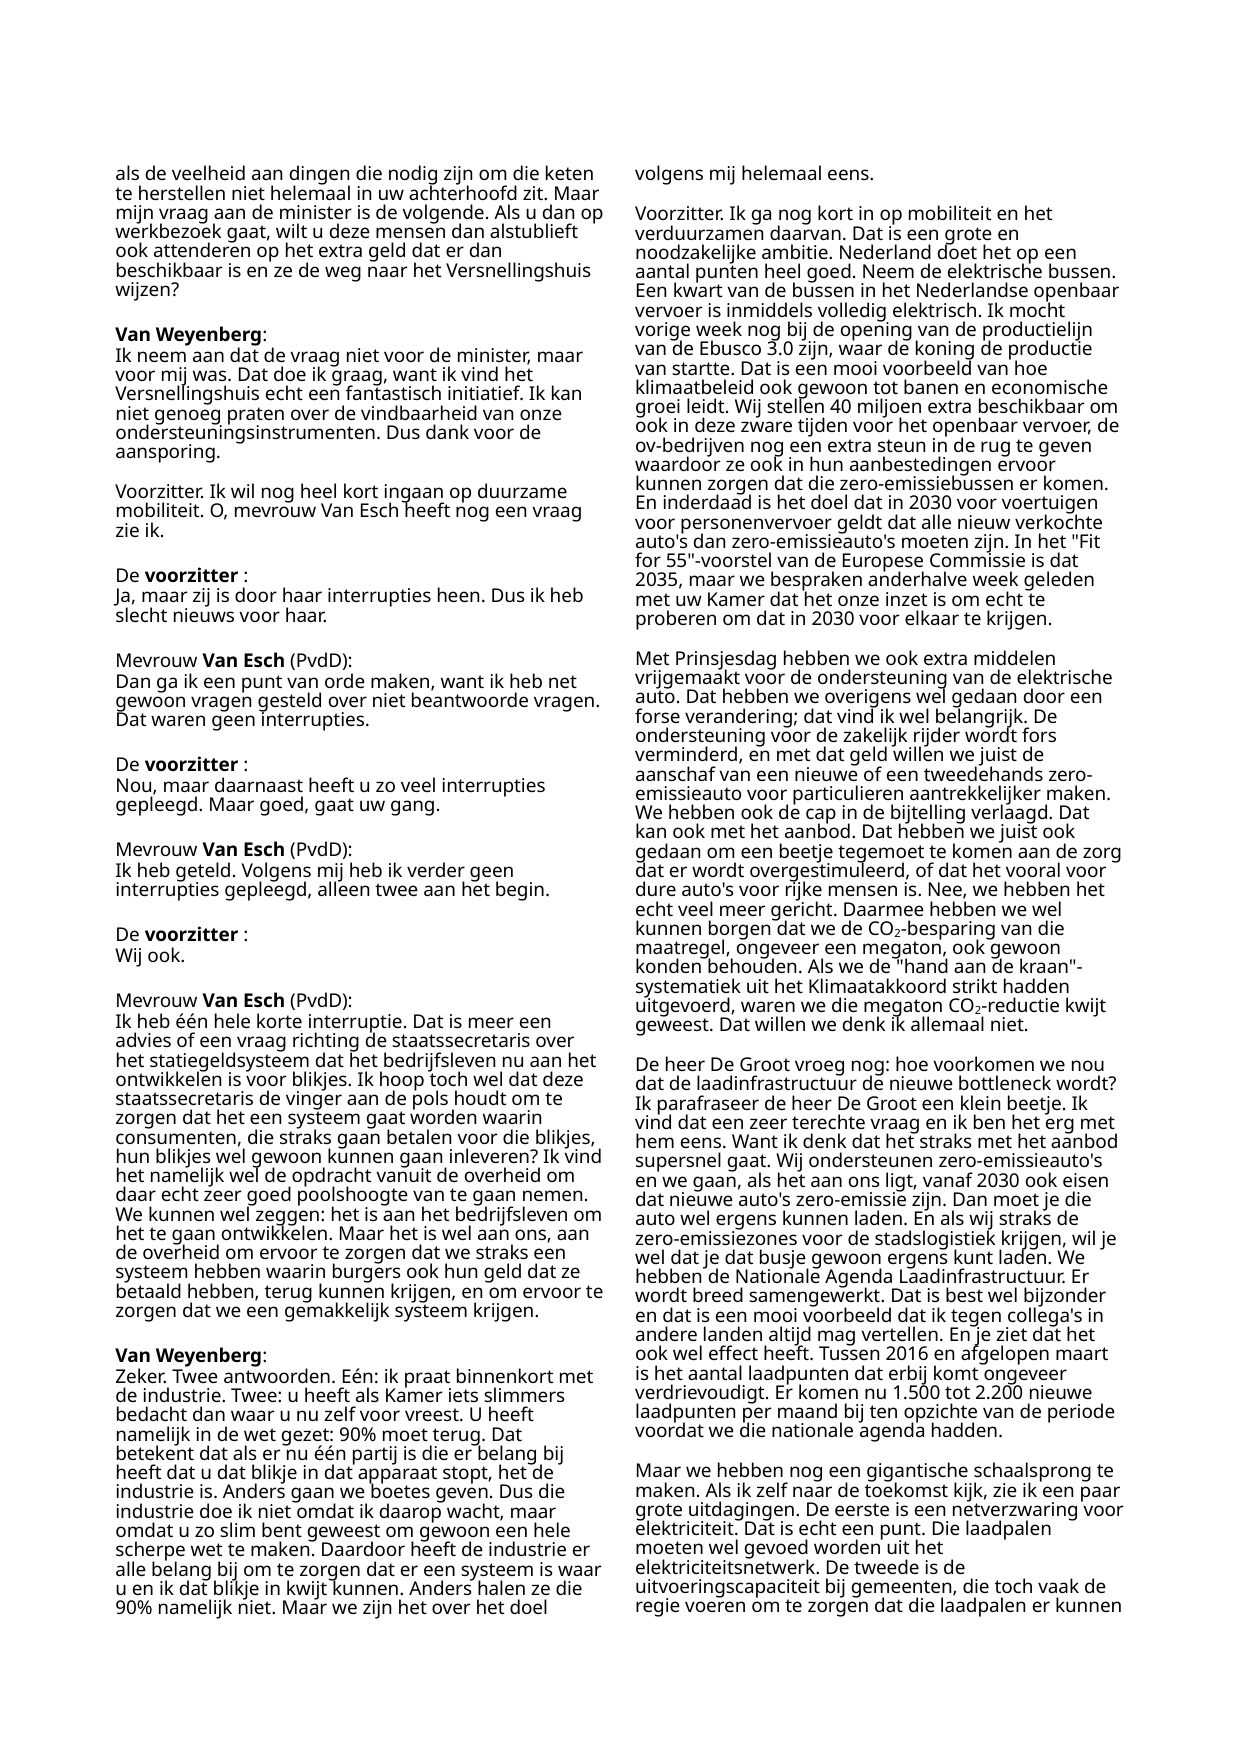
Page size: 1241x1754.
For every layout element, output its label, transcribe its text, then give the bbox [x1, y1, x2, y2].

text Voorzitter. Ik ga nog kort in op mobiliteit en het verduurzamen daarvan. Dat is een grote en noodzakelijke ambitie. Nederland doet het op een aantal punten heel goed. Neem de elektrische bussen. Een kwart van de bussen in het Nederlandse openbaar vervoer is inmiddels volledig elektrisch. Ik mocht vorige week nog bij de opening van de productielijn van de Ebusco 3.0 zijn, waar de koning de productie van startte. Dat is een mooi voorbeeld van hoe klimaatbeleid ook gewoon tot banen en economische groei leidt. Wij stellen 40 miljoen extra beschikbaar om ook in deze zware tijden voor het openbaar vervoer, de ov-bedrijven nog een extra steun in de rug te geven waardoor ze ook in hun aanbestedingen ervoor kunnen zorgen dat die zero-emissiebussen er komen. En inderdaad is het doel dat in 2030 voor voertuigen voor personenvervoer geldt dat alle nieuw verkochte auto's dan zero-emissieauto's moeten zijn. In het "Fit for 55"-voorstel van de Europese Commissie is dat 2035, maar we bespraken anderhalve week geleden met uw Kamer dat het onze inzet is om echt te proberen om dat in 2030 voor elkaar te krijgen. [635, 205, 1125, 629]
text Ik heb één hele korte interruptie. Dat is meer een advies of een vraag richting de staatssecretaris over het statiegeldsysteem dat het bedrijfsleven nu aan het ontwikkelen is voor blikjes. Ik hoop toch wel dat deze staatssecretaris de vinger aan de pols houdt om te zorgen dat het een systeem gaat worden waarin consumenten, die straks gaan betalen voor die blikjes, hun blikjes wel gewoon kunnen gaan inleveren? Ik vind het namelijk wel de opdracht vanuit de overheid om daar echt zeer goed poolshoogte van te gaan nemen. We kunnen wel zeggen: het is aan het bedrijfsleven om het te gaan ontwikkelen. Maar het is wel aan ons, aan de overheid om ervoor te zorgen dat we straks een systeem hebben waarin burgers ook hun geld dat ze betaald hebben, terug kunnen krijgen, en om ervoor te zorgen dat we een gemakkelijk systeem krijgen. [115, 1013, 605, 1321]
text volgens mij helemaal eens. [635, 165, 1125, 184]
text Mevrouw Van Esch (PvdD): [115, 836, 605, 862]
text Mevrouw Van Esch (PvdD): [115, 647, 605, 673]
text De voorzitter : [115, 921, 605, 947]
text Met Prinsjesdag hebben we ook extra middelen vrijgemaakt voor de ondersteuning van de elektrische auto. Dat hebben we overigens wel gedaan door een forse verandering; dat vind ik wel belangrijk. De ondersteuning voor de zakelijk rijder wordt fors verminderd, en met dat geld willen we juist de aanschaf van een nieuwe of een tweedehands zero-emissieauto voor particulieren aantrekkelijker maken. We hebben ook de cap in de bijtelling verlaagd. Dat kan ook met het aanbod. Dat hebben we juist ook gedaan om een beetje tegemoet te komen aan de zorg dat er wordt overgestimuleerd, of dat het vooral voor dure auto's voor rijke mensen is. Nee, we hebben het echt veel meer gericht. Daarmee hebben we wel kunnen borgen dat we de CO2-besparing van die maatregel, ongeveer een megaton, ook gewoon konden behouden. Als we de "hand aan de kraan"-systematiek uit het Klimaatakkoord strikt hadden uitgevoerd, waren we die megaton CO2-reductie kwijt geweest. Dat willen we denk ik allemaal niet. [635, 650, 1125, 1035]
text Van Weyenberg: [115, 321, 605, 347]
text Van Weyenberg: [115, 1342, 605, 1368]
text Ik neem aan dat de vraag niet voor de minister, maar voor mij was. Dat doe ik graag, want ik vind het Versnellingshuis echt een fantastisch initiatief. Ik kan niet genoeg praten over de vindbaarheid van onze ondersteuningsinstrumenten. Dus dank voor de aansporing. [115, 347, 605, 462]
text De heer De Groot vroeg nog: hoe voorkomen we nou dat de laadinfrastructuur de nieuwe bottleneck wordt? Ik parafraseer de heer De Groot een klein beetje. Ik vind dat een zeer terechte vraag en ik ben het erg met hem eens. Want ik denk dat het straks met het aanbod supersnel gaat. Wij ondersteunen zero-emissieauto's en we gaan, als het aan ons ligt, vanaf 2030 ook eisen dat nieuwe auto's zero-emissie zijn. Dan moet je die auto wel ergens kunnen laden. En als wij straks de zero-emissiezones voor de stadslogistiek krijgen, wil je wel dat je dat busje gewoon ergens kunt laden. We hebben de Nationale Agenda Laadinfrastructuur. Er wordt breed samengewerkt. Dat is best wel bijzonder en dat is een mooi voorbeeld dat ik tegen collega's in andere landen altijd mag vertellen. En je ziet dat het ook wel effect heeft. Tussen 2016 en afgelopen maart is het aantal laadpunten dat erbij komt ongeveer verdrievoudigt. Er komen nu 1.500 tot 2.200 nieuwe laadpunten per maand bij ten opzichte van de periode voordat we die nationale agenda hadden. [635, 1056, 1125, 1442]
text De voorzitter : [115, 562, 605, 587]
text Mevrouw Van Esch (PvdD): [115, 987, 605, 1013]
text Dan ga ik een punt van orde maken, want ik heb net gewoon vragen gesteld over niet beantwoorde vragen. Dat waren geen interrupties. [115, 673, 605, 730]
text Ik heb geteld. Volgens mij heb ik verder geen interrupties gepleegd, alleen twee aan het begin. [115, 862, 605, 901]
text Maar we hebben nog een gigantische schaalsprong te maken. Als ik zelf naar de toekomst kijk, zie ik een paar grote uitdagingen. De eerste is een netverzwaring voor elektriciteit. Dat is echt een punt. Die laadpalen moeten wel gevoed worden uit het elektriciteitsnetwerk. De tweede is de uitvoeringscapaciteit bij gemeenten, die toch vaak de regie voeren om te zorgen dat die laadpalen er kunnen [635, 1462, 1125, 1616]
text Nou, maar daarnaast heeft u zo veel interrupties gepleegd. Maar goed, gaat uw gang. [115, 777, 605, 816]
text Ja, maar zij is door haar interrupties heen. Dus ik heb slecht nieuws voor haar. [115, 587, 605, 626]
text Voorzitter. Ik wil nog heel kort ingaan op duurzame mobiliteit. O, mevrouw Van Esch heeft nog een vraag zie ik. [115, 483, 605, 541]
text Zeker. Twee antwoorden. Eén: ik praat binnenkort met de industrie. Twee: u heeft als Kamer iets slimmers bedacht dan waar u nu zelf voor vreest. U heeft namelijk in de wet gezet: 90% moet terug. Dat betekent dat als er nu één partij is die er belang bij heeft dat u dat blikje in dat apparaat stopt, het de industrie is. Anders gaan we boetes geven. Dus die industrie doe ik niet omdat ik daarop wacht, maar omdat u zo slim bent geweest om gewoon een hele scherpe wet te maken. Daardoor heeft de industrie er alle belang bij om te zorgen dat er een systeem is waar u en ik dat blikje in kwijt kunnen. Anders halen ze die 90% namelijk niet. Maar we zijn het over het doel [115, 1368, 605, 1618]
text als de veelheid aan dingen die nodig zijn om die keten te herstellen niet helemaal in uw achterhoofd zit. Maar mijn vraag aan de minister is de volgende. Als u dan op werkbezoek gaat, wilt u deze mensen dan alstublieft ook attenderen op het extra geld dat er dan beschikbaar is en ze de weg naar het Versnellingshuis wijzen? [115, 165, 605, 300]
text Wij ook. [115, 947, 605, 966]
text De voorzitter : [115, 751, 605, 777]
